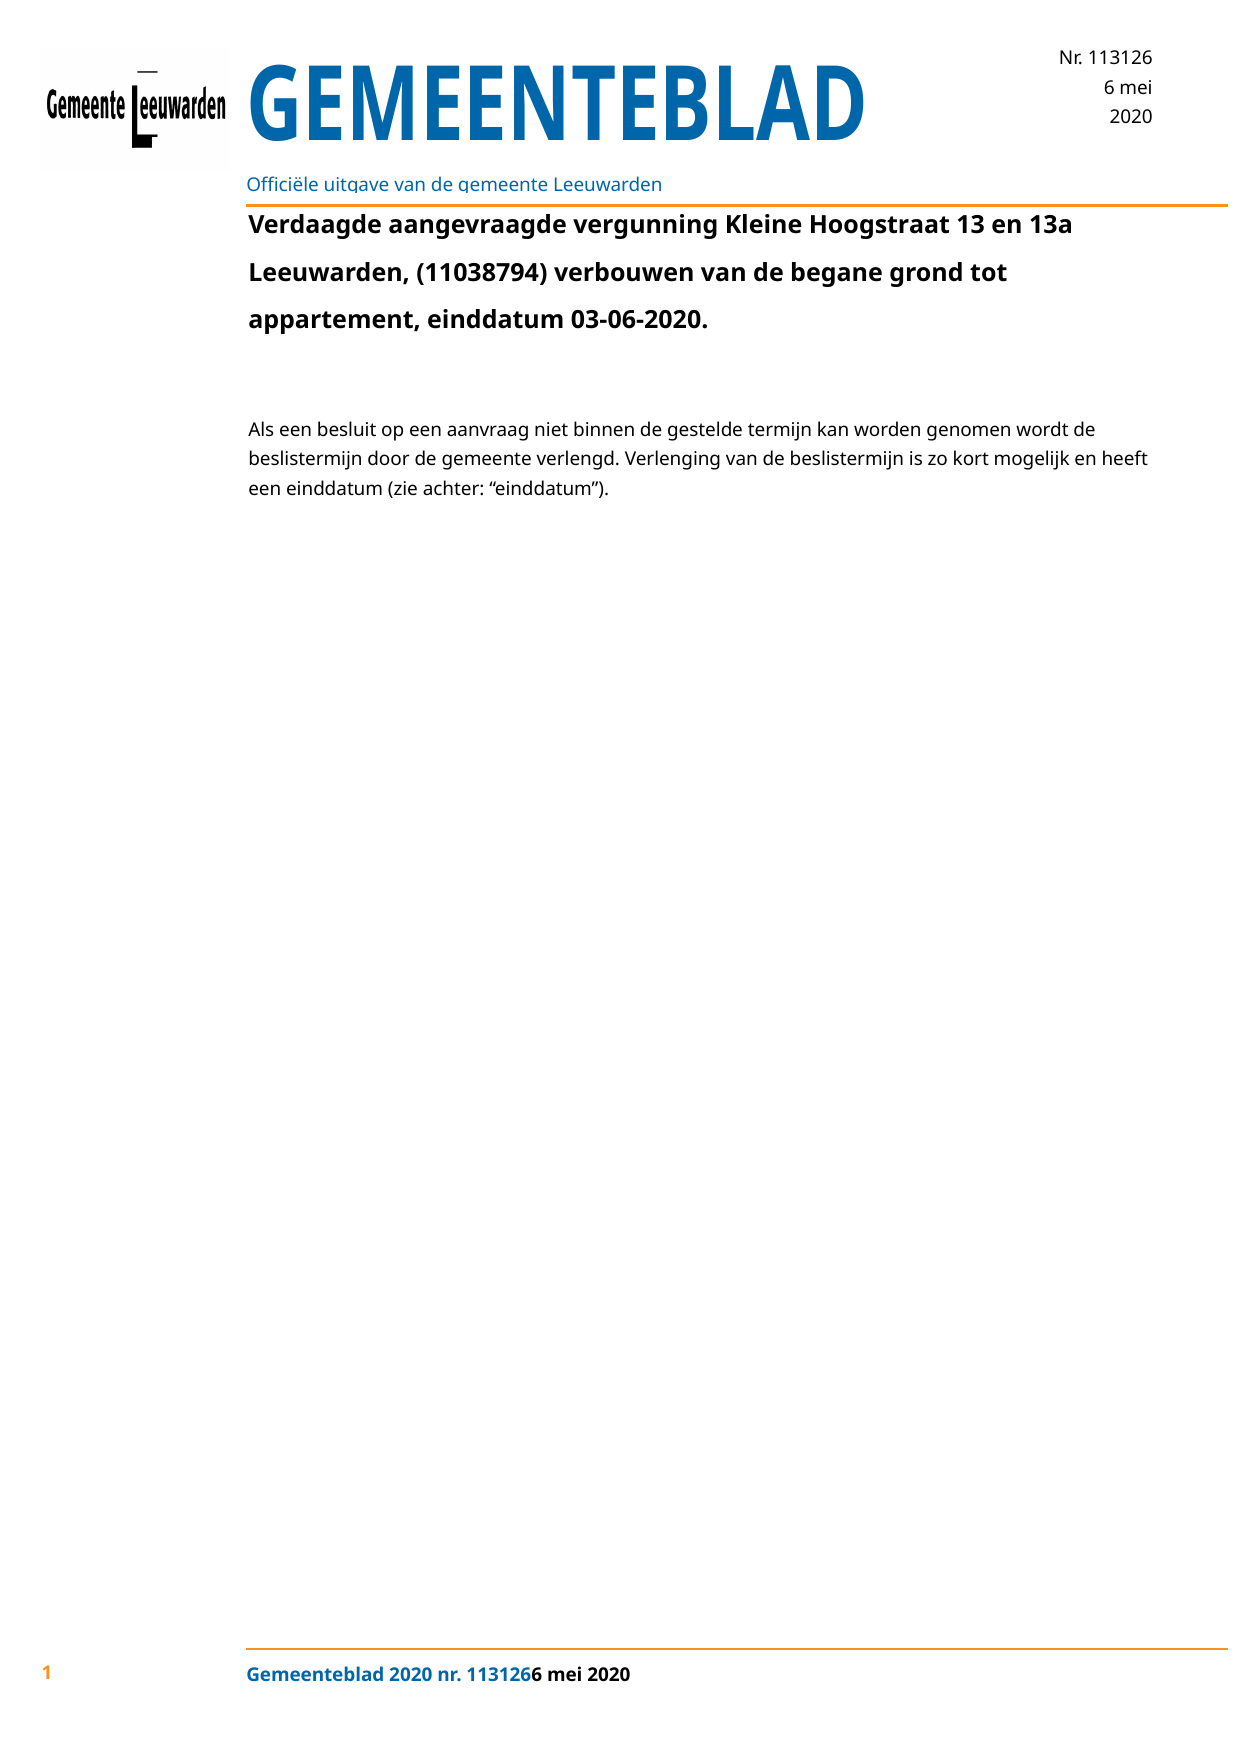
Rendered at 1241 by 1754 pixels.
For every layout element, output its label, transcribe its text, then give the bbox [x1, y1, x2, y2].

text Verdaagde aangevraagde vergunning Kleine Hoogstraat 13 en 13a Leeuwarden, (11038794) verbouwen van de begane grond tot appartement, einddatum 03-06-2020. [248, 207, 1152, 336]
picture [41, 47, 231, 172]
text Als een besluit op een aanvraag niet binnen de gestelde termijn kan worden genomen wordt de beslistermijn door de gemeente verlengd. Verlenging van de beslistermijn is zo kort mogelijk en heeft een einddatum (zie achter: “einddatum”). [248, 416, 1152, 501]
